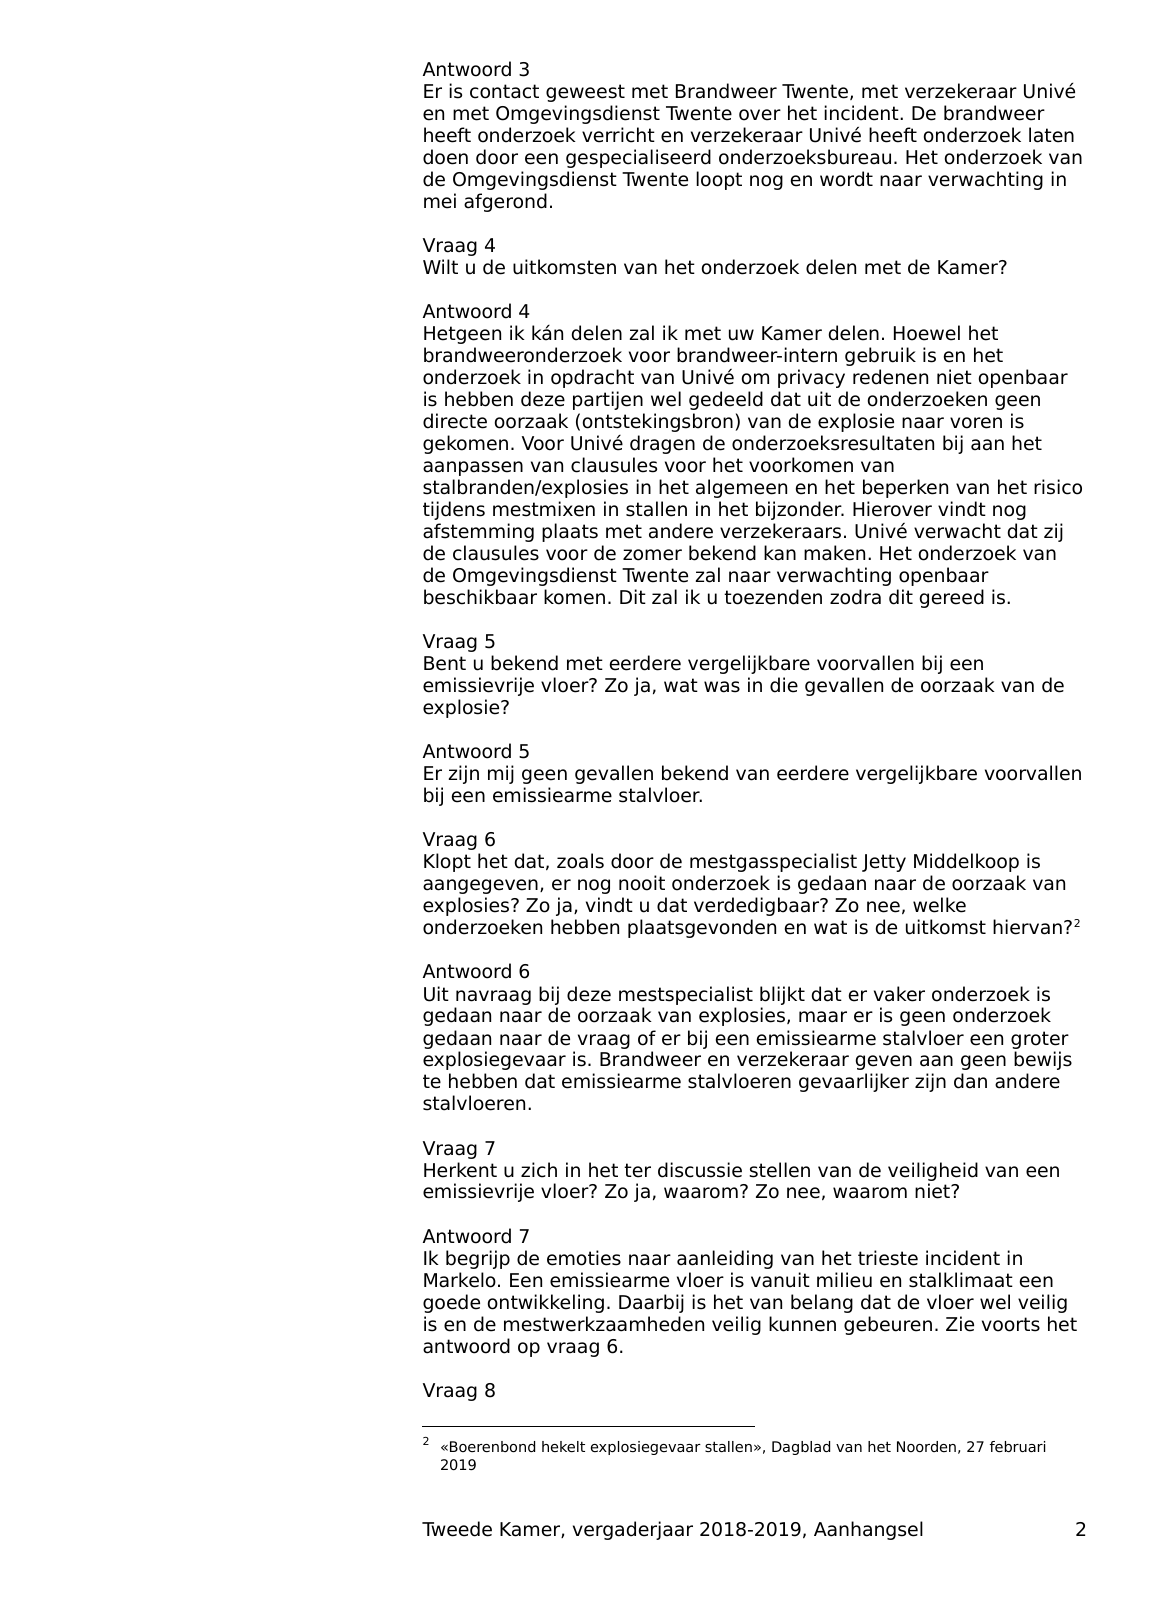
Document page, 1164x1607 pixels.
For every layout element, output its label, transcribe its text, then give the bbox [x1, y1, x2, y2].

text Er is contact geweest met Brandweer Twente, met verzekeraar Univé en met Omgevingsdienst Twente over het incident. De brandweer heeft onderzoek verricht en verzekeraar Univé heeft onderzoek laten doen door een gespecialiseerd onderzoeksbureau. Het onderzoek van de Omgevingsdienst Twente loopt nog en wordt naar verwachting in mei afgerond. [422, 81, 1087, 213]
text Vraag 4 [422, 235, 1087, 257]
text Antwoord 5 [422, 741, 1087, 763]
text Antwoord 4 [422, 301, 1087, 323]
text Vraag 5 [422, 631, 1087, 653]
text Bent u bekend met eerdere vergelijkbare voorvallen bij een emissievrije vloer? Zo ja, wat was in die gevallen de oorzaak van de explosie? [422, 653, 1087, 719]
text Vraag 7 [422, 1137, 1087, 1159]
text Uit navraag bij deze mestspecialist blijkt dat er vaker onderzoek is gedaan naar de oorzaak van explosies, maar er is geen onderzoek gedaan naar de vraag of er bij een emissiearme stalvloer een groter explosiegevaar is. Brandweer en verzekeraar geven aan geen bewijs te hebben dat emissiearme stalvloeren gevaarlijker zijn dan andere stalvloeren. [422, 983, 1087, 1115]
text Klopt het dat, zoals door de mestgasspecialist Jetty Middelkoop is aangegeven, er nog nooit onderzoek is gedaan naar de oorzaak van explosies? Zo ja, vindt u dat verdedigbaar? Zo nee, welke onderzoeken hebben plaatsgevonden en wat is de uitkomst hiervan? [422, 851, 1087, 939]
text Hetgeen ik kán delen zal ik met uw Kamer delen. Hoewel het brandweeronderzoek voor brandweer-intern gebruik is en het onderzoek in opdracht van Univé om privacy redenen niet openbaar is hebben deze partijen wel gedeeld dat uit de onderzoeken geen directe oorzaak (ontstekingsbron) van de explosie naar voren is gekomen. Voor Univé dragen de onderzoeksresultaten bij aan het aanpassen van clausules voor het voorkomen van stalbranden/explosies in het algemeen en het beperken van het risico tijdens mestmixen in stallen in het bijzonder. Hierover vindt nog afstemming plaats met andere verzekeraars. Univé verwacht dat zij de clausules voor de zomer bekend kan maken. Het onderzoek van de Omgevingsdienst Twente zal naar verwachting openbaar beschikbaar komen. Dit zal ik u toezenden zodra dit gereed is. [422, 323, 1087, 609]
text «Boerenbond hekelt explosiegevaar stallen», Dagblad van het Noorden, 27 februari 2019 [422, 1435, 1087, 1474]
text Antwoord 6 [422, 961, 1087, 983]
text Antwoord 7 [422, 1226, 1087, 1248]
text Wilt u de uitkomsten van het onderzoek delen met de Kamer? [422, 257, 1087, 279]
text Vraag 8 [422, 1380, 1087, 1402]
text Ik begrijp de emoties naar aanleiding van het trieste incident in Markelo. Een emissiearme vloer is vanuit milieu en stalklimaat een goede ontwikkeling. Daarbij is het van belang dat de vloer wel veilig is en de mestwerkzaamheden veilig kunnen gebeuren. Zie voorts het antwoord op vraag 6. [422, 1248, 1087, 1357]
text Antwoord 3 [422, 59, 1087, 81]
text Vraag 6 [422, 829, 1087, 851]
text Herkent u zich in het ter discussie stellen van de veiligheid van een emissievrije vloer? Zo ja, waarom? Zo nee, waarom niet? [422, 1159, 1087, 1203]
text Er zijn mij geen gevallen bekend van eerdere vergelijkbare voorvallen bij een emissiearme stalvloer. [422, 763, 1087, 807]
